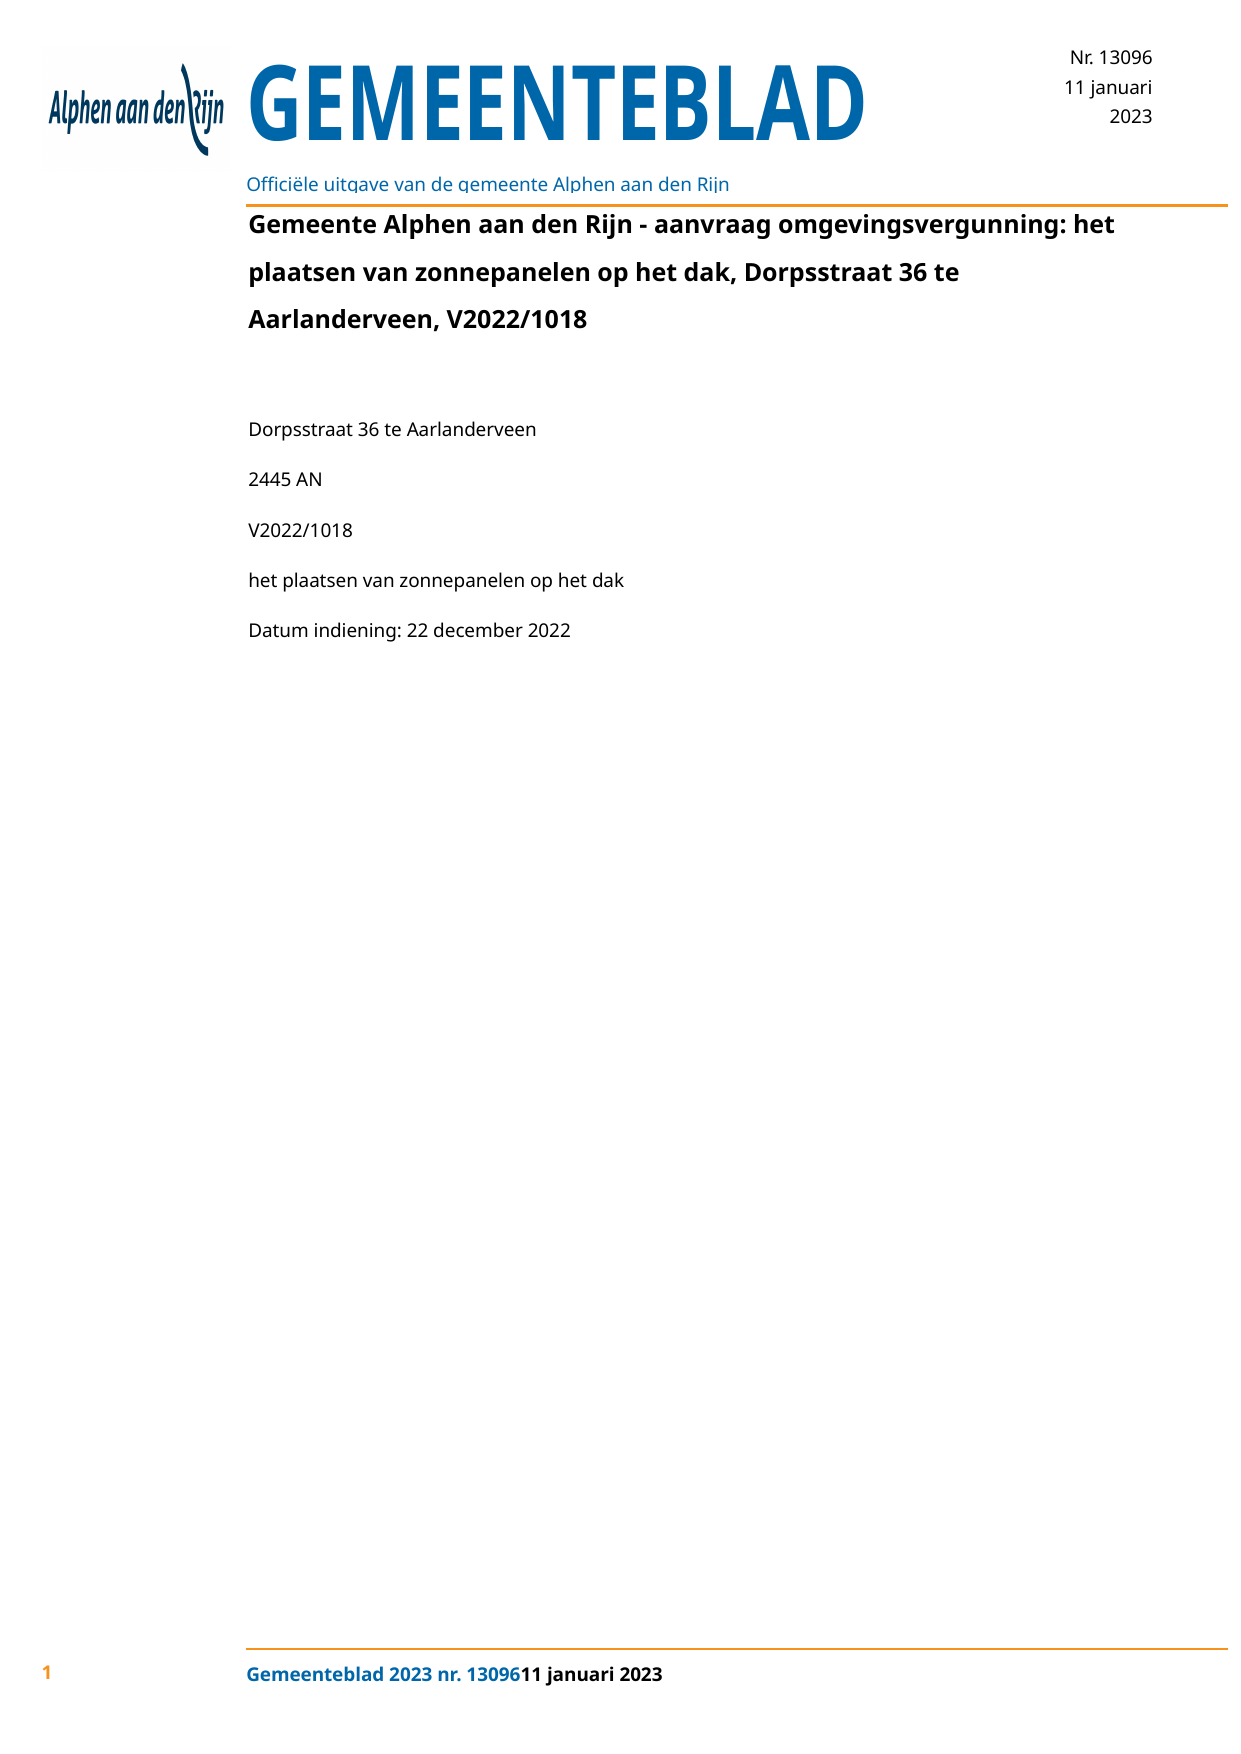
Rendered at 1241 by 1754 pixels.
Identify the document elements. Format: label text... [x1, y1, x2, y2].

picture [41, 47, 231, 172]
text Dorpsstraat 36 te Aarlanderveen [248, 416, 1152, 442]
text V2022/1018 [248, 517, 1152, 542]
text 2445 AN [248, 466, 1152, 492]
text Gemeente Alphen aan den Rijn - aanvraag omgevingsvergunning: het plaatsen van zonnepanelen op het dak, Dorpsstraat 36 te Aarlanderveen, V2022/1018 [248, 207, 1152, 336]
text het plaatsen van zonnepanelen op het dak [248, 567, 1152, 593]
text Datum indiening: 22 december 2022 [248, 618, 1152, 643]
